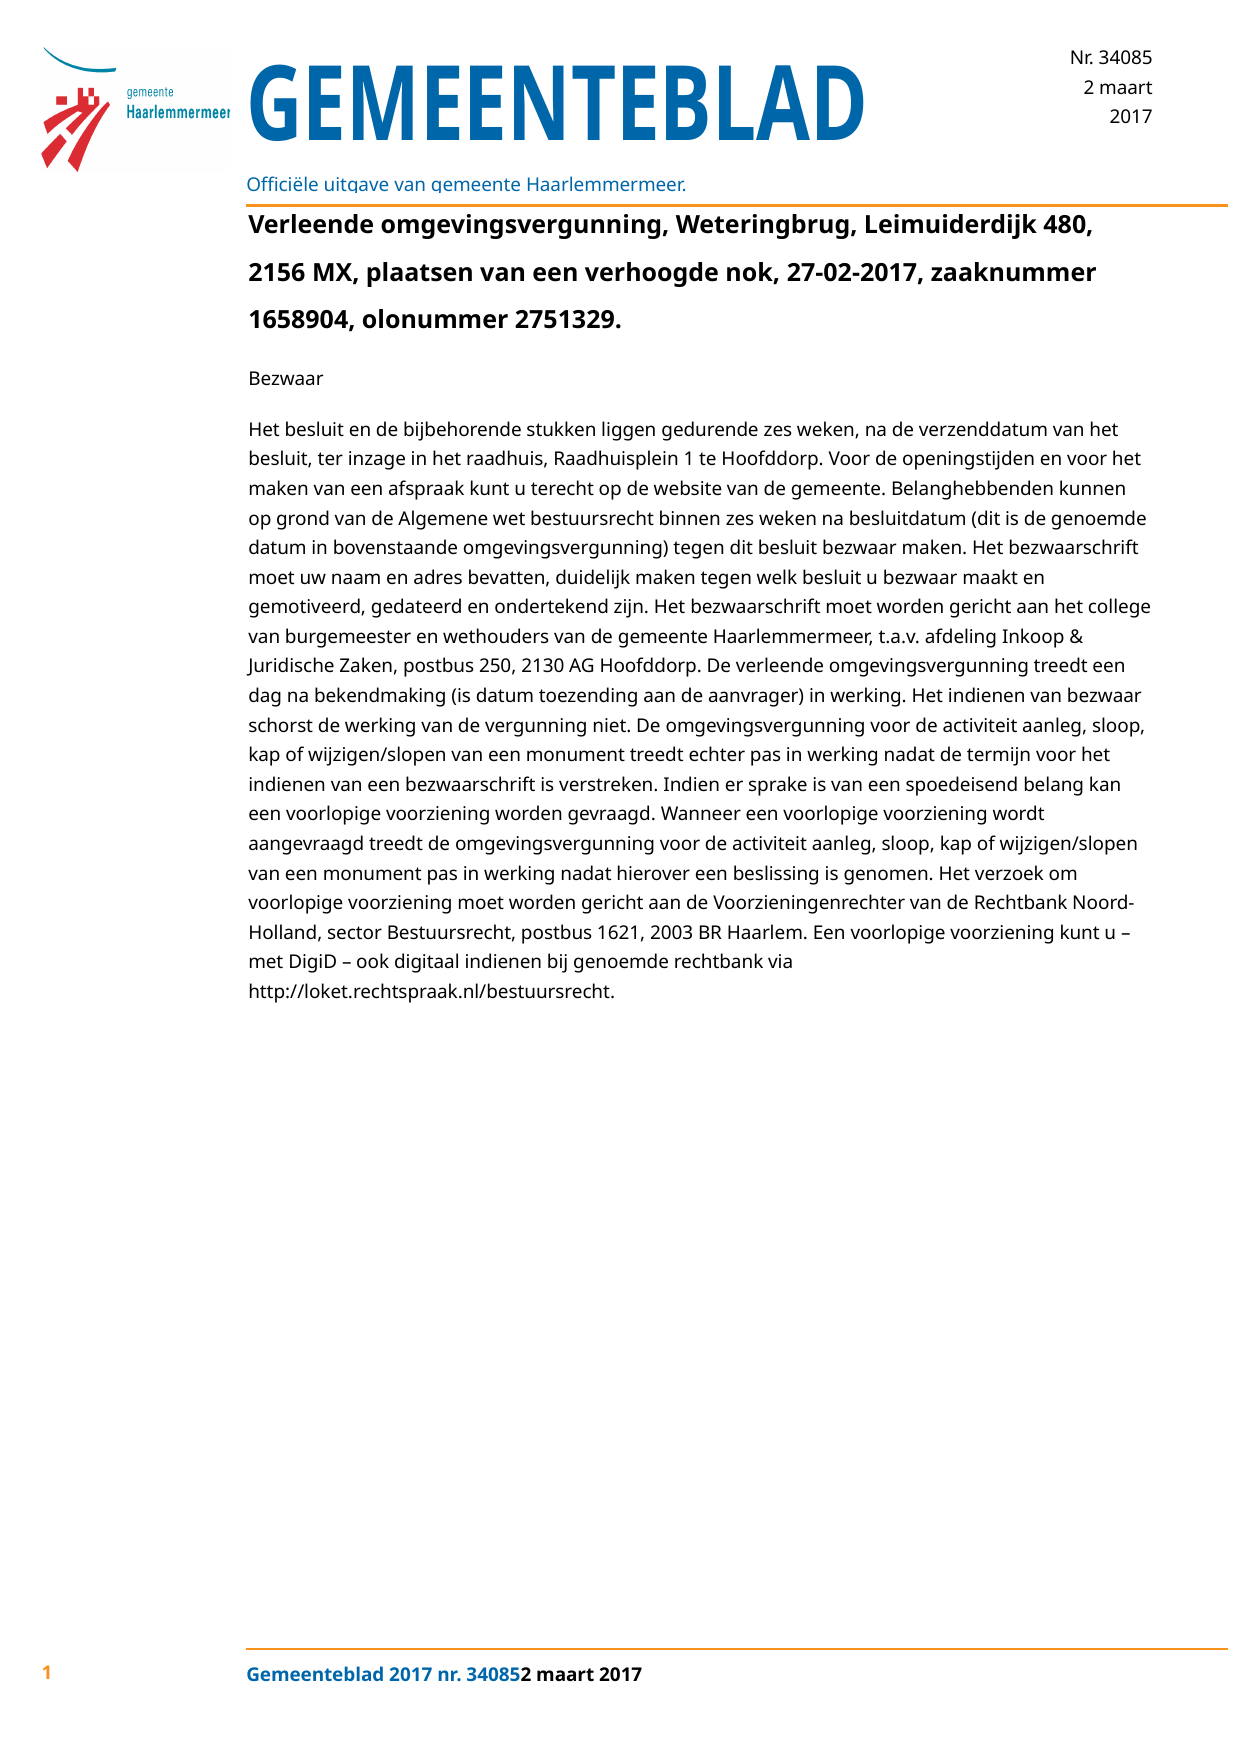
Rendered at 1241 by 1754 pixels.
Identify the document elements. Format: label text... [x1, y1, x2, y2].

text Het besluit en de bijbehorende stukken liggen gedurende zes weken, na de verzenddatum van het besluit, ter inzage in het raadhuis, Raadhuisplein 1 te Hoofddorp. Voor de openingstijden en voor het maken van een afspraak kunt u terecht op de website van de gemeente. Belanghebbenden kunnen op grond van de Algemene wet bestuursrecht binnen zes weken na besluitdatum (dit is de genoemde datum in bovenstaande omgevingsvergunning) tegen dit besluit bezwaar maken. Het bezwaarschrift moet uw naam en adres bevatten, duidelijk maken tegen welk besluit u bezwaar maakt en gemotiveerd, gedateerd en ondertekend zijn. Het bezwaarschrift moet worden gericht aan het college van burgemeester en wethouders van de gemeente Haarlemmermeer, t.a.v. afdeling Inkoop & Juridische Zaken, postbus 250, 2130 AG Hoofddorp. De verleende omgevingsvergunning treedt een dag na bekendmaking (is datum toezending aan de aanvrager) in werking. Het indienen van bezwaar schorst de werking van de vergunning niet. De omgevingsvergunning voor de activiteit aanleg, sloop, kap of wijzigen/slopen van een monument treedt echter pas in werking nadat de termijn voor het indienen van een bezwaarschrift is verstreken. Indien er sprake is van een spoedeisend belang kan een voorlopige voorziening worden gevraagd. Wanneer een voorlopige voorziening wordt aangevraagd treedt de omgevingsvergunning voor de activiteit aanleg, sloop, kap of wijzigen/slopen van een monument pas in werking nadat hierover een beslissing is genomen. Het verzoek om voorlopige voorziening moet worden gericht aan de Voorzieningenrechter van de Rechtbank Noord-Holland, sector Bestuursrecht, postbus 1621, 2003 BR Haarlem. Een voorlopige voorziening kunt u – met DigiD – ook digitaal indienen bij genoemde rechtbank via http://loket.rechtspraak.nl/bestuursrecht. [248, 416, 1152, 1004]
picture [41, 47, 231, 172]
text Verleende omgevingsvergunning, Weteringbrug, Leimuiderdijk 480, 2156 MX, plaatsen van een verhoogde nok, 27-02-2017, zaaknummer 1658904, olonummer 2751329. [248, 207, 1152, 336]
text Bezwaar [248, 366, 1152, 391]
